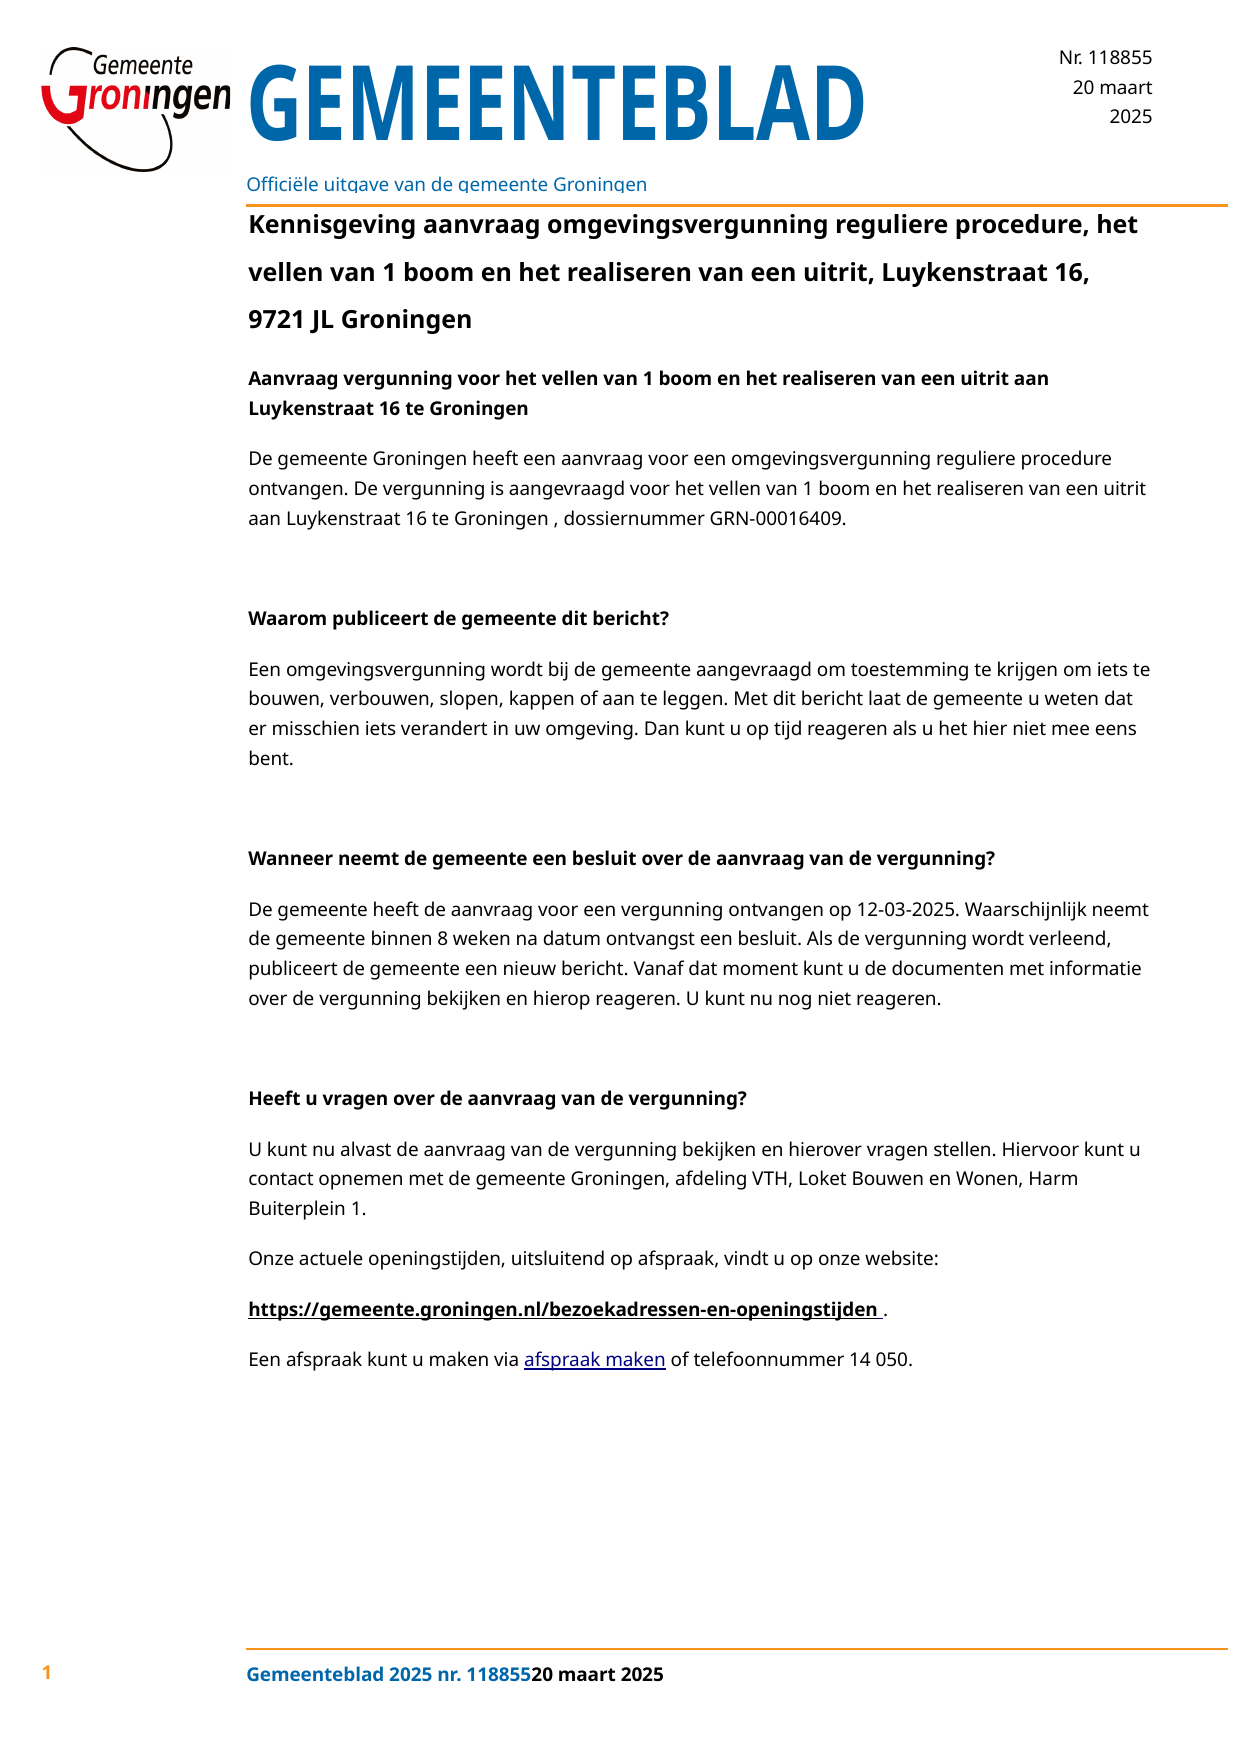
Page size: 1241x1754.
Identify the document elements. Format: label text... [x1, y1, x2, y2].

text Heeft u vragen over de aanvraag van de vergunning? [248, 1086, 1152, 1111]
text Waarom publiceert de gemeente dit bericht? [248, 606, 1152, 631]
text Kennisgeving aanvraag omgevingsvergunning reguliere procedure, het vellen van 1 boom en het realiseren van een uitrit, Luykenstraat 16, 9721 JL Groningen [248, 207, 1152, 336]
text Onze actuele openingstijden, uitsluitend op afspraak, vindt u op onze website: [248, 1246, 1152, 1271]
text Aanvraag vergunning voor het vellen van 1 boom en het realiseren van een uitrit aan Luykenstraat 16 te Groningen [248, 366, 1152, 421]
text De gemeente heeft de aanvraag voor een vergunning ontvangen op 12-03-2025. Waarschijnlijk neemt de gemeente binnen 8 weken na datum ontvangst een besluit. Als de vergunning wordt verleend, publiceert de gemeente een nieuw bericht. Vanaf dat moment kunt u de documenten met informatie over de vergunning bekijken en hierop reageren. U kunt nu nog niet reageren. [248, 896, 1152, 1010]
text Een omgevingsvergunning wordt bij de gemeente aangevraagd om toestemming te krijgen om iets te bouwen, verbouwen, slopen, kappen of aan te leggen. Met dit bericht laat de gemeente u weten dat er misschien iets verandert in uw omgeving. Dan kunt u op tijd reageren als u het hier niet mee eens bent. [248, 656, 1152, 770]
text Wanneer neemt de gemeente een besluit over de aanvraag van de vergunning? [248, 846, 1152, 871]
text U kunt nu alvast de aanvraag van de vergunning bekijken en hierover vragen stellen. Hiervoor kunt u contact opnemen met de gemeente Groningen, afdeling VTH, Loket Bouwen en Wonen, Harm Buiterplein 1. [248, 1136, 1152, 1221]
text Een afspraak kunt u maken via afspraak maken of telefoonnummer 14 050. [248, 1346, 1152, 1372]
text De gemeente Groningen heeft een aanvraag voor een omgevingsvergunning reguliere procedure ontvangen. De vergunning is aangevraagd voor het vellen van 1 boom en het realiseren van een uitrit aan Luykenstraat 16 te Groningen , dossiernummer GRN-00016409. [248, 446, 1152, 530]
picture [41, 47, 231, 172]
text https://gemeente.groningen.nl/bezoekadressen-en-openingstijden . [248, 1296, 1152, 1322]
